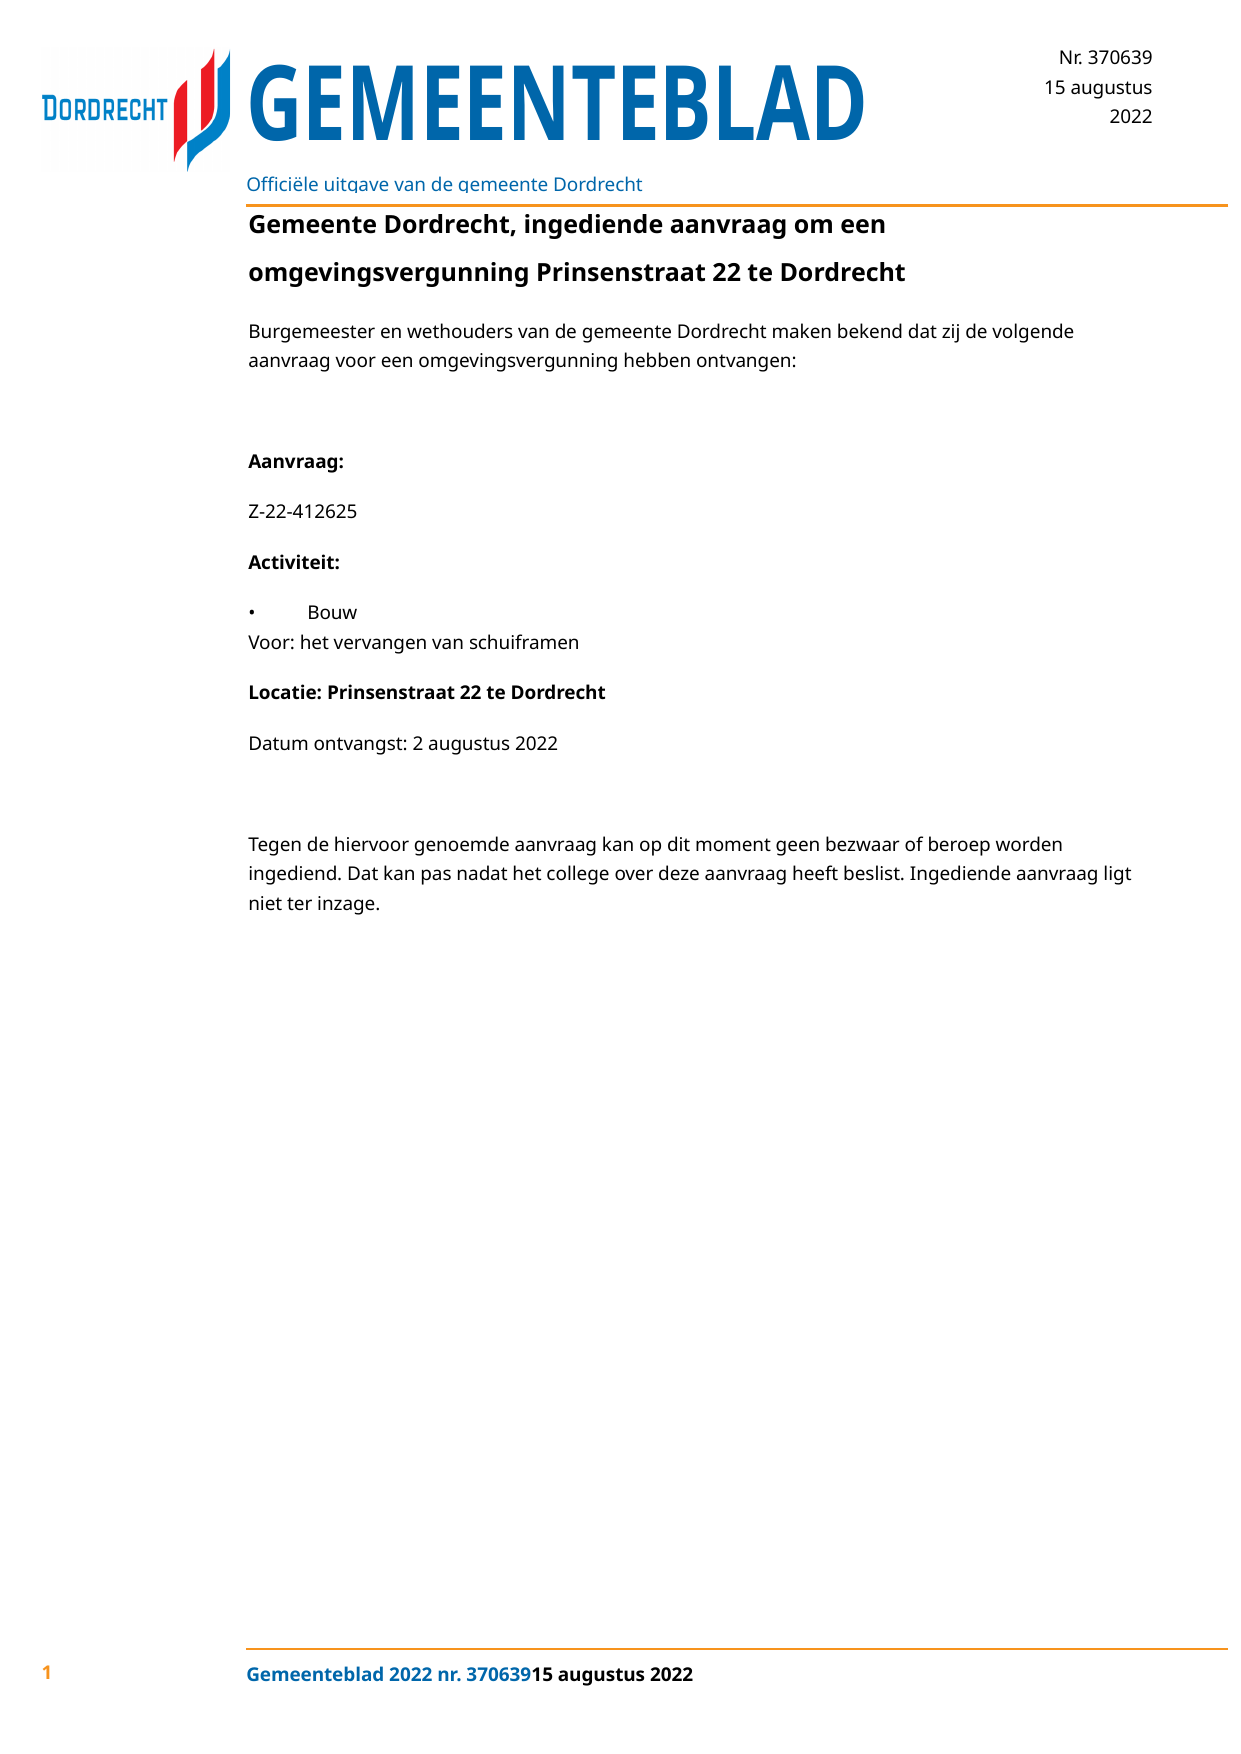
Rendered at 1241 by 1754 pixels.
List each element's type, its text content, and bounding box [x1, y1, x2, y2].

text Gemeente Dordrecht, ingediende aanvraag om een omgevingsvergunning Prinsenstraat 22 te Dordrecht [248, 207, 1152, 288]
text Z-22-412625 [248, 499, 1152, 524]
text Tegen de hiervoor genoemde aanvraag kan op dit moment geen bezwaar of beroep worden ingediend. Dat kan pas nadat het college over deze aanvraag heeft beslist. Ingediende aanvraag ligt niet ter inzage. [248, 831, 1152, 916]
text Voor: het vervangen van schuiframen [248, 629, 1152, 655]
text Burgemeester en wethouders van de gemeente Dordrecht maken bekend dat zij de volgende aanvraag voor een omgevingsvergunning hebben ontvangen: [248, 318, 1152, 373]
text Locatie: Prinsenstraat 22 te Dordrecht [248, 679, 1152, 705]
text Aanvraag: [248, 448, 1152, 474]
list Bouw [248, 599, 1152, 625]
picture [41, 47, 231, 172]
text Datum ontvangst: 2 augustus 2022 [248, 730, 1152, 756]
text Activiteit: [248, 549, 1152, 575]
